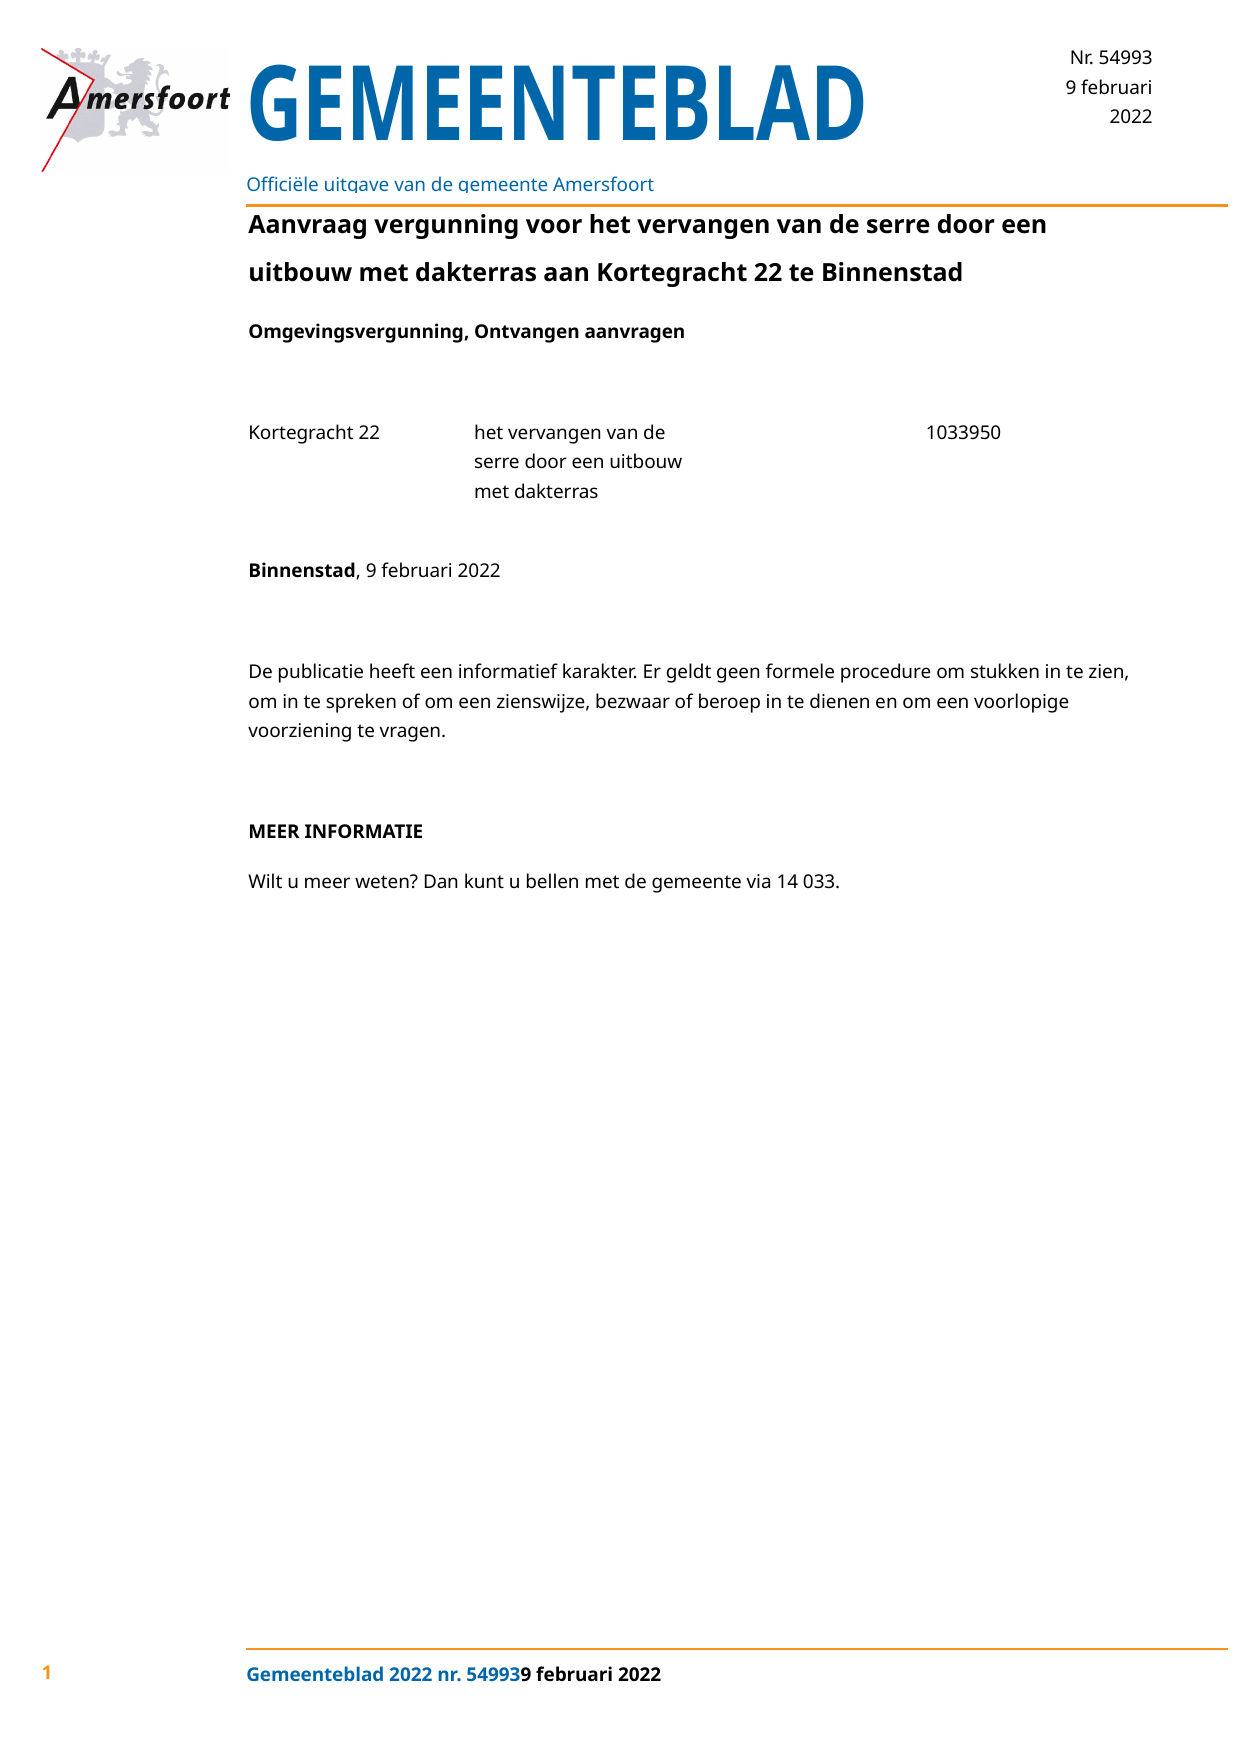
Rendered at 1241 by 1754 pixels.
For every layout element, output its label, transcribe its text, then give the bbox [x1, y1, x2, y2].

table_header [700, 419, 926, 504]
text Wilt u meer weten? Dan kunt u bellen met de gemeente via 14 033. [248, 869, 1152, 894]
table_header 1033950 [926, 419, 1152, 504]
table_header Kortegracht 22 [248, 419, 474, 504]
text Omgevingsvergunning, Ontvangen aanvragen [248, 318, 1152, 344]
table_header het vervangen van de serre door een uitbouw met dakterras [474, 419, 700, 504]
text Aanvraag vergunning voor het vervangen van de serre door een uitbouw met dakterras aan Kortegracht 22 te Binnenstad [248, 207, 1152, 288]
picture [41, 47, 231, 172]
text MEER INFORMATIE [248, 818, 1152, 844]
text Binnenstad, 9 februari 2022 [248, 557, 1152, 583]
text De publicatie heeft een informatief karakter. Er geldt geen formele procedure om stukken in te zien, om in te spreken of om een zienswijze, bezwaar of beroep in te dienen en om een voorlopige voorziening te vragen. [248, 658, 1152, 743]
